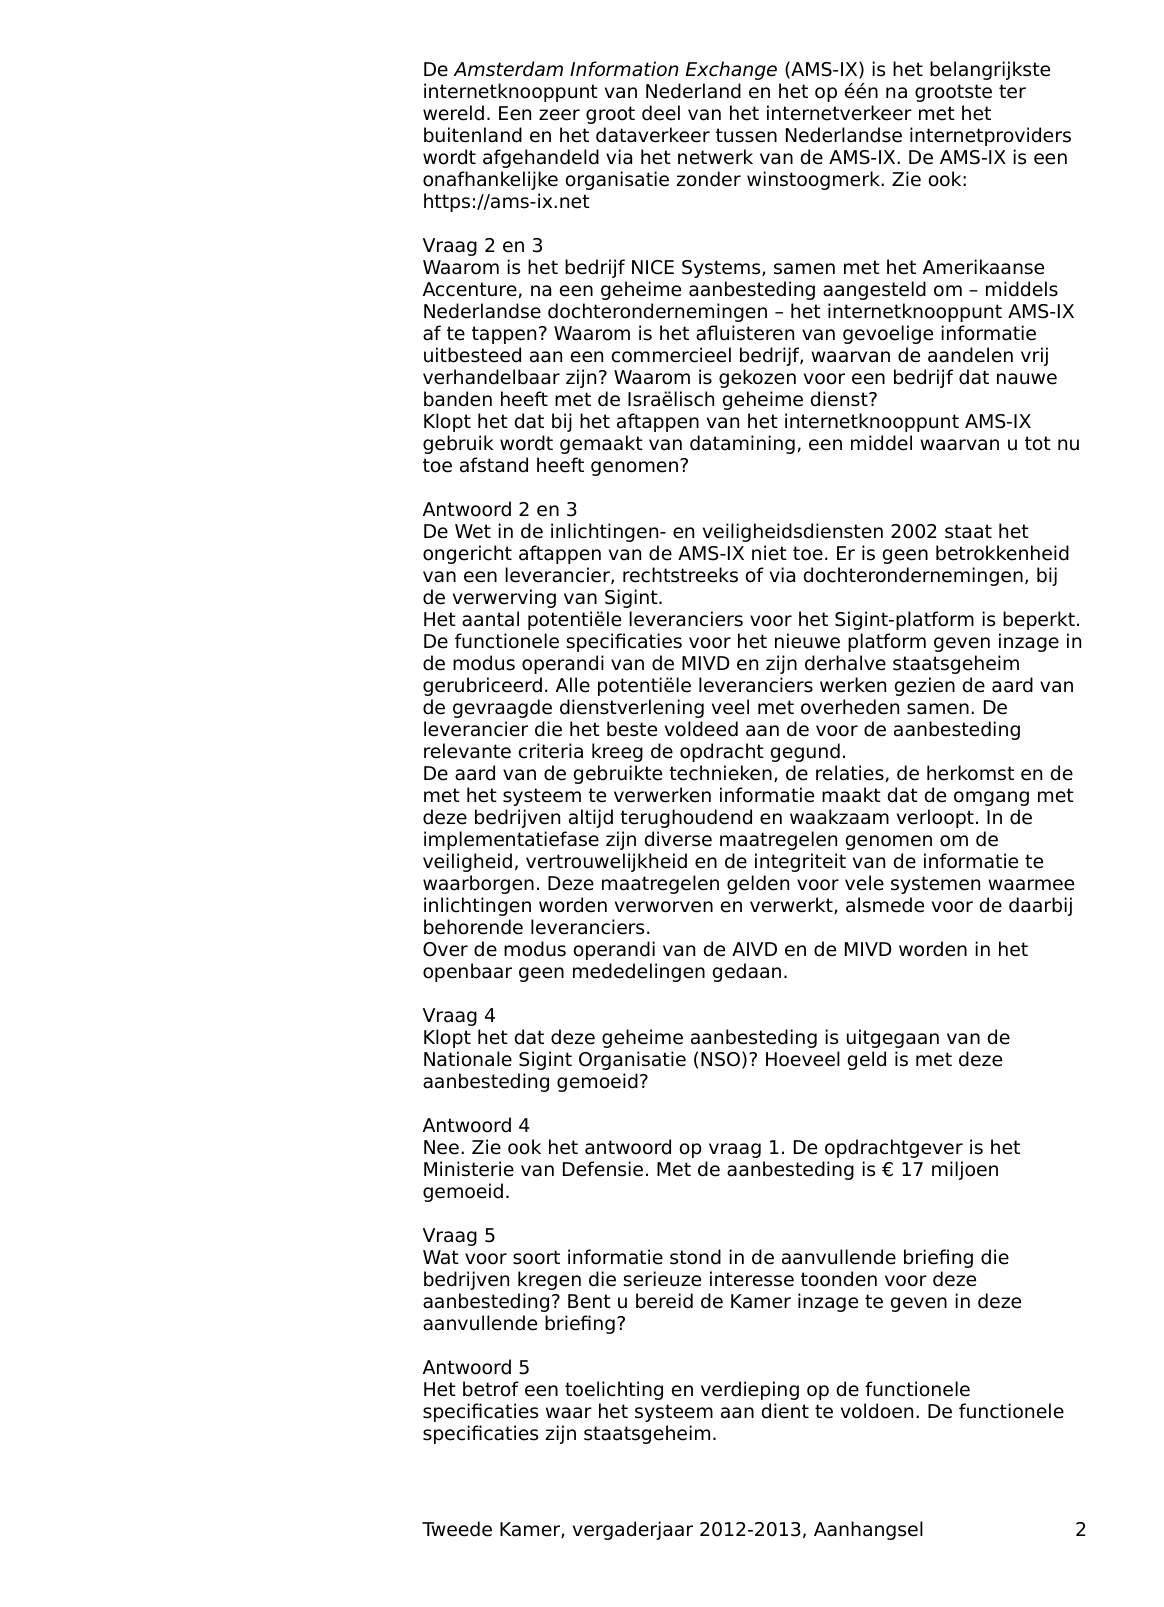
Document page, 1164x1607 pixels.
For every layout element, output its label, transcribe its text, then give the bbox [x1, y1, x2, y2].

text Waarom is het bedrijf NICE Systems, samen met het Amerikaanse Accenture, na een geheime aanbesteding aangesteld om – middels Nederlandse dochterondernemingen – het internetknooppunt AMS-IX af te tappen? Waarom is het afluisteren van gevoelige informatie uitbesteed aan een commercieel bedrijf, waarvan de aandelen vrij verhandelbaar zijn? Waarom is gekozen voor een bedrijf dat nauwe banden heeft met de Israëlisch geheime dienst? [422, 257, 1087, 411]
text Klopt het dat deze geheime aanbesteding is uitgegaan van de Nationale Sigint Organisatie (NSO)? Hoeveel geld is met deze aanbesteding gemoeid? [422, 1027, 1087, 1093]
text Nee. Zie ook het antwoord op vraag 1. De opdrachtgever is het Ministerie van Defensie. Met de aanbesteding is € 17 miljoen gemoeid. [422, 1137, 1087, 1203]
text Over de modus operandi van de AIVD en de MIVD worden in het openbaar geen mededelingen gedaan. [422, 939, 1087, 983]
text Klopt het dat bij het aftappen van het internetknooppunt AMS-IX gebruik wordt gemaakt van datamining, een middel waarvan u tot nu toe afstand heeft genomen? [422, 411, 1087, 477]
text Het aantal potentiële leveranciers voor het Sigint-platform is beperkt. De functionele specificaties voor het nieuwe platform geven inzage in de modus operandi van de MIVD en zijn derhalve staatsgeheim gerubriceerd. Alle potentiële leveranciers werken gezien de aard van de gevraagde dienstverlening veel met overheden samen. De leverancier die het beste voldeed aan de voor de aanbesteding relevante criteria kreeg de opdracht gegund. [422, 609, 1087, 763]
text Het betrof een toelichting en verdieping op de functionele specificaties waar het systeem aan dient te voldoen. De functionele specificaties zijn staatsgeheim. [422, 1379, 1087, 1445]
text Vraag 4 [422, 1005, 1087, 1027]
text De Wet in de inlichtingen- en veiligheidsdiensten 2002 staat het ongericht aftappen van de AMS-IX niet toe. Er is geen betrokkenheid van een leverancier, rechtstreeks of via dochterondernemingen, bij de verwerving van Sigint. [422, 521, 1087, 609]
text De aard van de gebruikte technieken, de relaties, de herkomst en de met het systeem te verwerken informatie maakt dat de omgang met deze bedrijven altijd terughoudend en waakzaam verloopt. In de implementatiefase zijn diverse maatregelen genomen om de veiligheid, vertrouwelijkheid en de integriteit van de informatie te waarborgen. Deze maatregelen gelden voor vele systemen waarmee inlichtingen worden verworven en verwerkt, alsmede voor de daarbij behorende leveranciers. [422, 763, 1087, 939]
text Vraag 5 [422, 1225, 1087, 1247]
text De Amsterdam Information Exchange (AMS-IX) is het belangrijkste internetknooppunt van Nederland en het op één na grootste ter wereld. Een zeer groot deel van het internetverkeer met het buitenland en het dataverkeer tussen Nederlandse internetproviders wordt afgehandeld via het netwerk van de AMS-IX. De AMS-IX is een onafhankelijke organisatie zonder winstoogmerk. Zie ook: https://ams-ix.net [422, 59, 1087, 213]
text Vraag 2 en 3 [422, 235, 1087, 257]
text Antwoord 4 [422, 1115, 1087, 1137]
text Antwoord 2 en 3 [422, 499, 1087, 521]
text Wat voor soort informatie stond in de aanvullende briefing die bedrijven kregen die serieuze interesse toonden voor deze aanbesteding? Bent u bereid de Kamer inzage te geven in deze aanvullende briefing? [422, 1247, 1087, 1335]
text Antwoord 5 [422, 1357, 1087, 1379]
